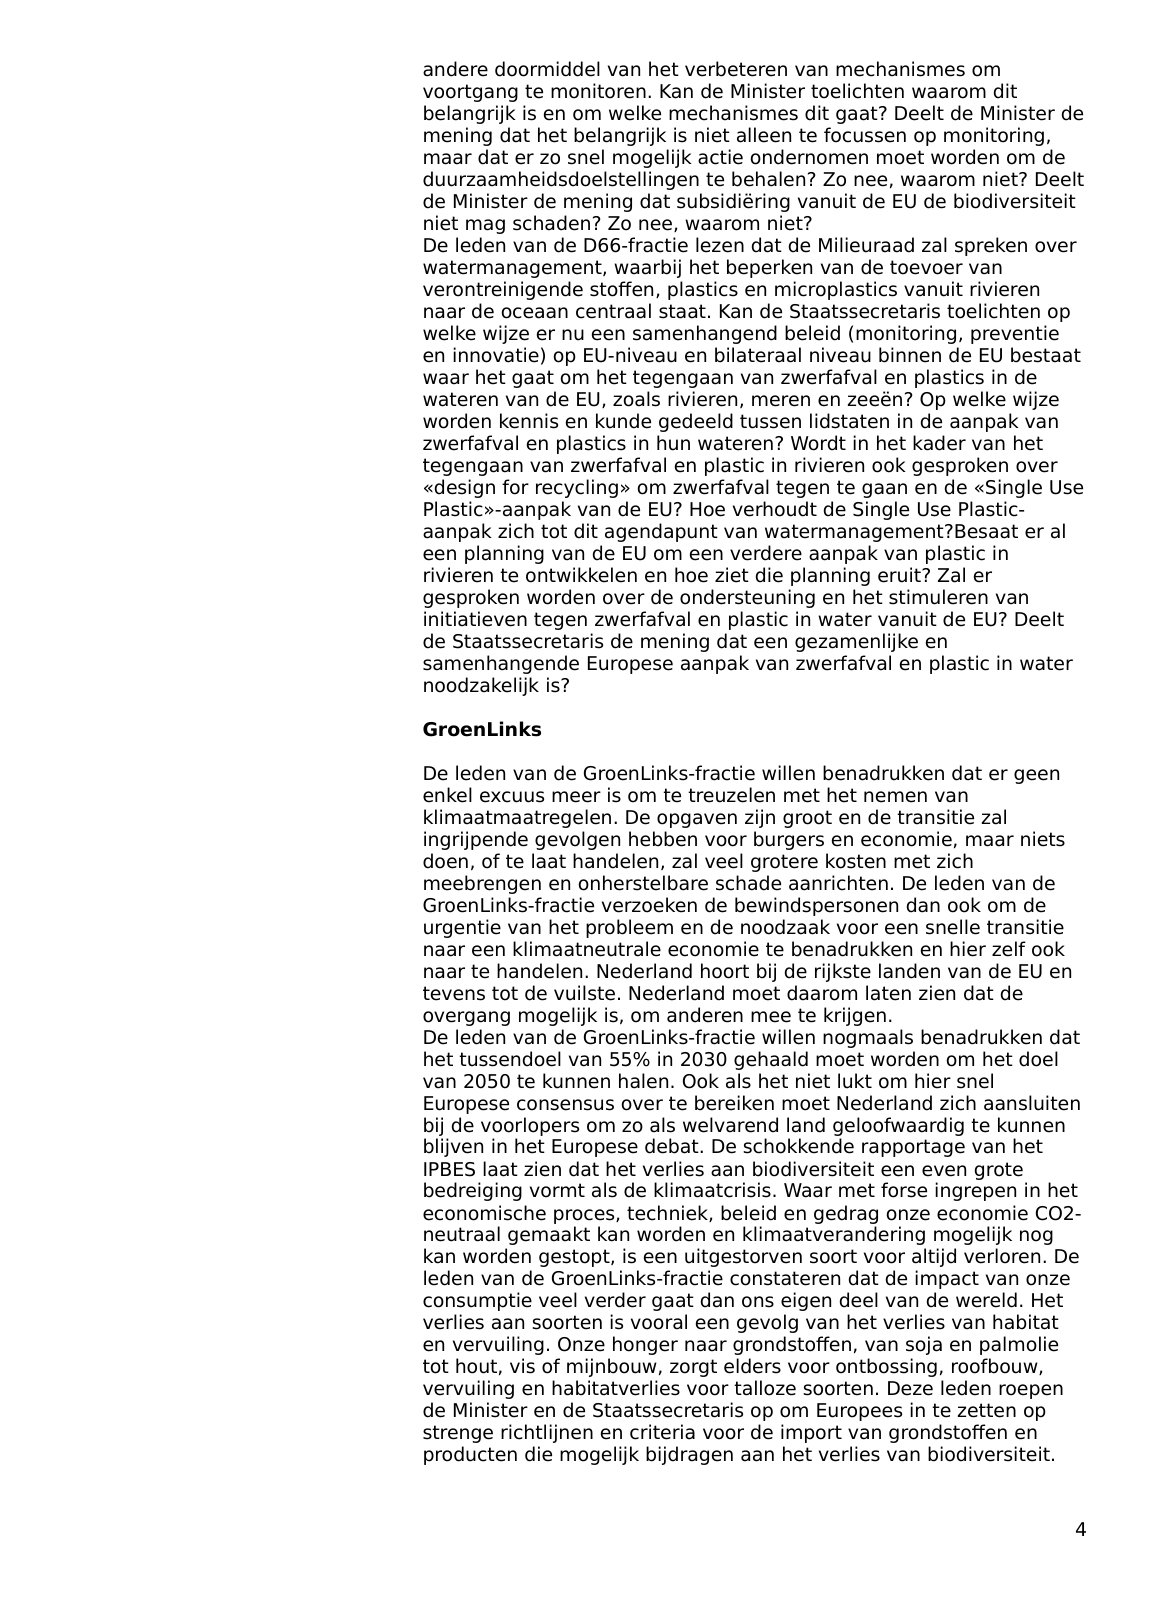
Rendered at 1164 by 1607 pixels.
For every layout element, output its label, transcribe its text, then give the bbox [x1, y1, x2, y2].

text De leden van de GroenLinks-fractie willen benadrukken dat er geen enkel excuus meer is om te treuzelen met het nemen van klimaatmaatregelen. De opgaven zijn groot en de transitie zal ingrijpende gevolgen hebben voor burgers en economie, maar niets doen, of te laat handelen, zal veel grotere kosten met zich meebrengen en onherstelbare schade aanrichten. De leden van de GroenLinks-fractie verzoeken de bewindspersonen dan ook om de urgentie van het probleem en de noodzaak voor een snelle transitie naar een klimaatneutrale economie te benadrukken en hier zelf ook naar te handelen. Nederland hoort bij de rijkste landen van de EU en tevens tot de vuilste. Nederland moet daarom laten zien dat de overgang mogelijk is, om anderen mee te krijgen. [422, 763, 1087, 1027]
text andere doormiddel van het verbeteren van mechanismes om voortgang te monitoren. Kan de Minister toelichten waarom dit belangrijk is en om welke mechanismes dit gaat? Deelt de Minister de mening dat het belangrijk is niet alleen te focussen op monitoring, maar dat er zo snel mogelijk actie ondernomen moet worden om de duurzaamheidsdoelstellingen te behalen? Zo nee, waarom niet? Deelt de Minister de mening dat subsidiëring vanuit de EU de biodiversiteit niet mag schaden? Zo nee, waarom niet? [422, 59, 1087, 235]
subtitle GroenLinks [422, 719, 1087, 741]
text De leden van de D66-fractie lezen dat de Milieuraad zal spreken over watermanagement, waarbij het beperken van de toevoer van verontreinigende stoffen, plastics en microplastics vanuit rivieren naar de oceaan centraal staat. Kan de Staatssecretaris toelichten op welke wijze er nu een samenhangend beleid (monitoring, preventie en innovatie) op EU-niveau en bilateraal niveau binnen de EU bestaat waar het gaat om het tegengaan van zwerfafval en plastics in de wateren van de EU, zoals rivieren, meren en zeeën? Op welke wijze worden kennis en kunde gedeeld tussen lidstaten in de aanpak van zwerfafval en plastics in hun wateren? Wordt in het kader van het tegengaan van zwerfafval en plastic in rivieren ook gesproken over «design for recycling» om zwerfafval tegen te gaan en de «Single Use Plastic»-aanpak van de EU? Hoe verhoudt de Single Use Plastic-aanpak zich tot dit agendapunt van watermanagement?Besaat er al een planning van de EU om een verdere aanpak van plastic in rivieren te ontwikkelen en hoe ziet die planning eruit? Zal er gesproken worden over de ondersteuning en het stimuleren van initiatieven tegen zwerfafval en plastic in water vanuit de EU? Deelt de Staatssecretaris de mening dat een gezamenlijke en samenhangende Europese aanpak van zwerfafval en plastic in water noodzakelijk is? [422, 235, 1087, 696]
text De leden van de GroenLinks-fractie willen nogmaals benadrukken dat het tussendoel van 55% in 2030 gehaald moet worden om het doel van 2050 te kunnen halen. Ook als het niet lukt om hier snel Europese consensus over te bereiken moet Nederland zich aansluiten bij de voorlopers om zo als welvarend land geloofwaardig te kunnen blijven in het Europese debat. De schokkende rapportage van het IPBES laat zien dat het verlies aan biodiversiteit een even grote bedreiging vormt als de klimaatcrisis. Waar met forse ingrepen in het economische proces, techniek, beleid en gedrag onze economie CO2-neutraal gemaakt kan worden en klimaatverandering mogelijk nog kan worden gestopt, is een uitgestorven soort voor altijd verloren. De leden van de GroenLinks-fractie constateren dat de impact van onze consumptie veel verder gaat dan ons eigen deel van de wereld. Het verlies aan soorten is vooral een gevolg van het verlies van habitat en vervuiling. Onze honger naar grondstoffen, van soja en palmolie tot hout, vis of mijnbouw, zorgt elders voor ontbossing, roofbouw, vervuiling en habitatverlies voor talloze soorten. Deze leden roepen de Minister en de Staatssecretaris op om Europees in te zetten op strenge richtlijnen en criteria voor de import van grondstoffen en producten die mogelijk bijdragen aan het verlies van biodiversiteit. [422, 1027, 1087, 1466]
